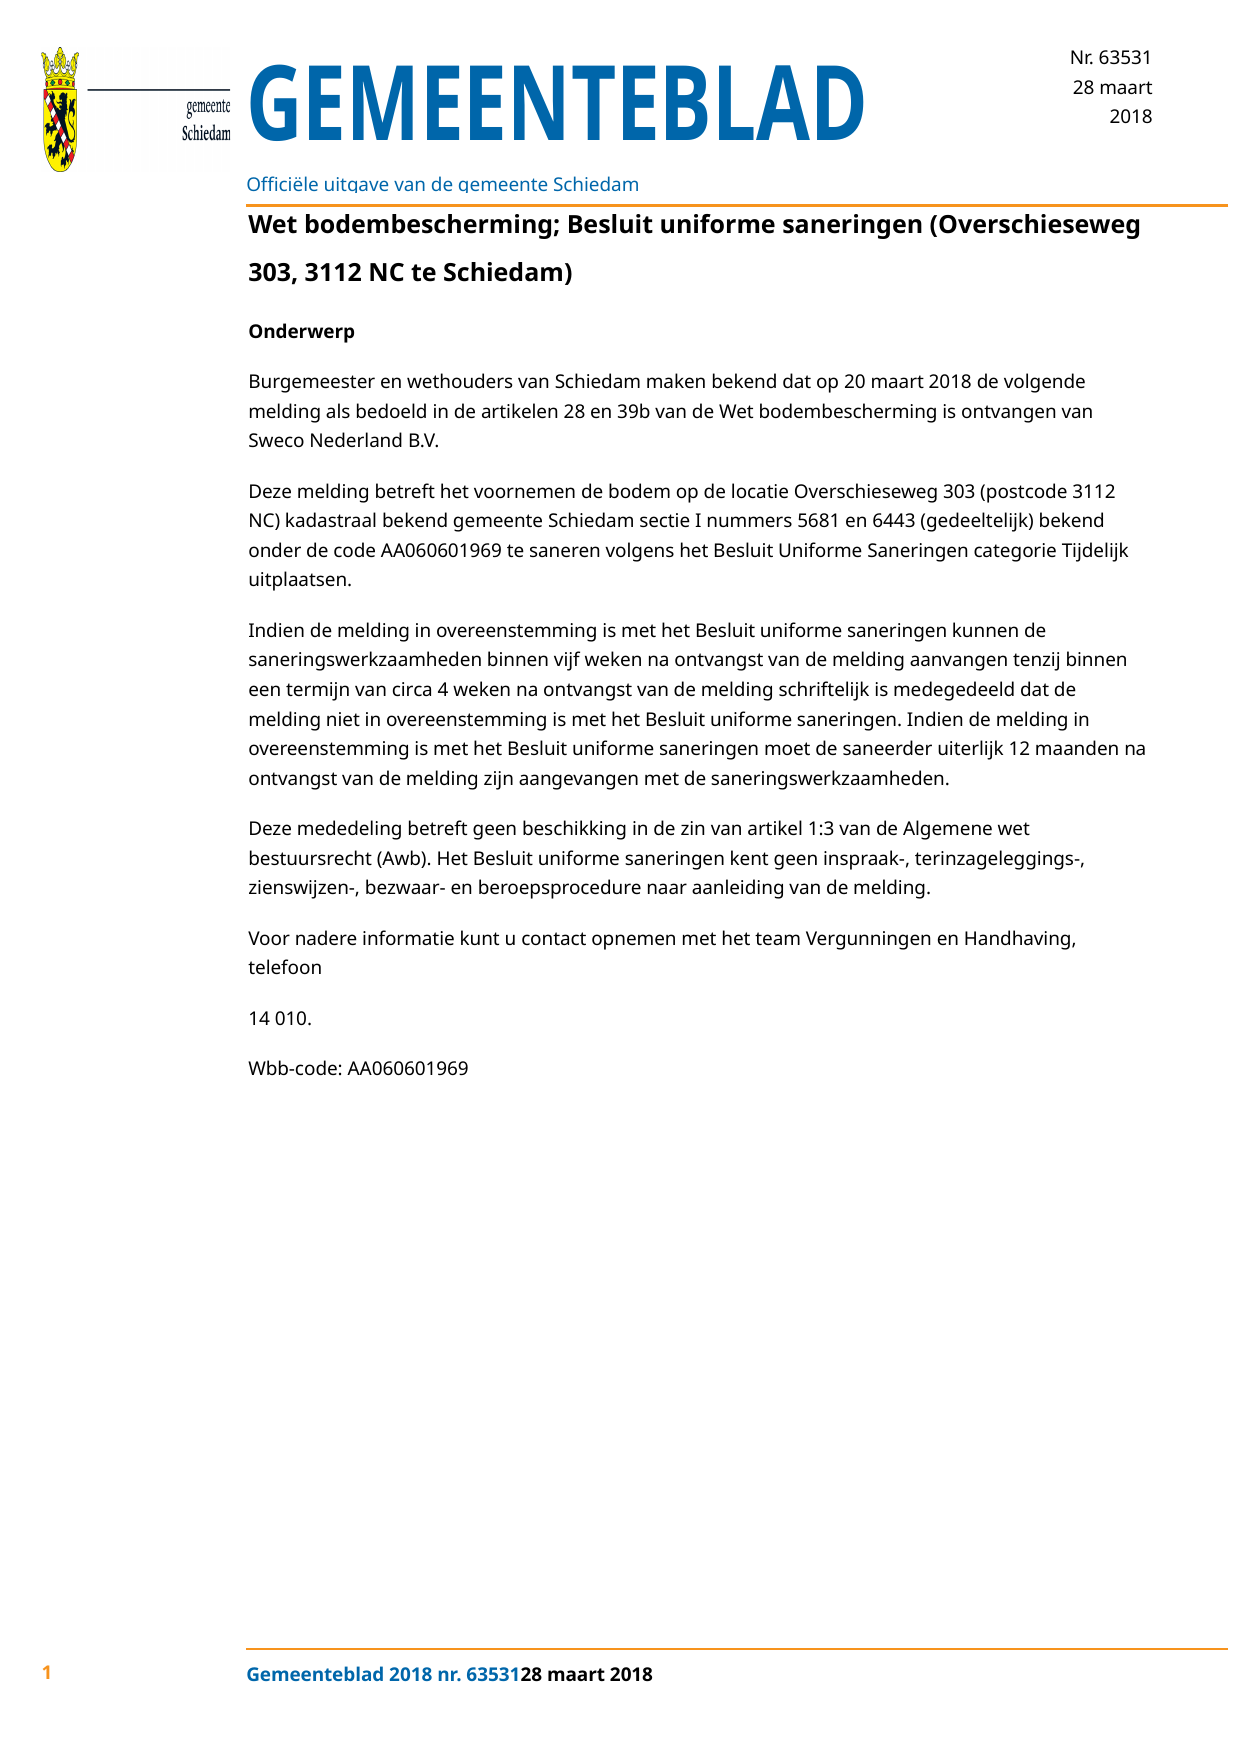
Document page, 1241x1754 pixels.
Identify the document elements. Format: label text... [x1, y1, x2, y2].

text Onderwerp [248, 318, 1152, 344]
text Deze mededeling betreft geen beschikking in de zin van artikel 1:3 van de Algemene wet bestuursrecht (Awb). Het Besluit uniforme saneringen kent geen inspraak-, terinzageleggings-, zienswijzen-, bezwaar- en beroepsprocedure naar aanleiding van de melding. [248, 815, 1152, 900]
text Wbb-code: AA060601969 [248, 1055, 1152, 1081]
text 14 010. [248, 1005, 1152, 1031]
text Deze melding betreft het voornemen de bodem op de locatie Overschieseweg 303 (postcode 3112 NC) kadastraal bekend gemeente Schiedam sectie I nummers 5681 en 6443 (gedeeltelijk) bekend onder de code AA060601969 te saneren volgens het Besluit Uniforme Saneringen categorie Tijdelijk uitplaatsen. [248, 478, 1152, 592]
text Voor nadere informatie kunt u contact opnemen met het team Vergunningen en Handhaving, telefoon [248, 925, 1152, 980]
text Wet bodembescherming; Besluit uniforme saneringen (Overschieseweg 303, 3112 NC te Schiedam) [248, 207, 1152, 288]
text Burgemeester en wethouders van Schiedam maken bekend dat op 20 maart 2018 de volgende melding als bedoeld in de artikelen 28 en 39b van de Wet bodembescherming is ontvangen van Sweco Nederland B.V. [248, 368, 1152, 453]
picture [41, 47, 231, 172]
text Indien de melding in overeenstemming is met het Besluit uniforme saneringen kunnen de saneringswerkzaamheden binnen vijf weken na ontvangst van de melding aanvangen tenzij binnen een termijn van circa 4 weken na ontvangst van de melding schriftelijk is medegedeeld dat de melding niet in overeenstemming is met het Besluit uniforme saneringen. Indien de melding in overeenstemming is met het Besluit uniforme saneringen moet de saneerder uiterlijk 12 maanden na ontvangst van de melding zijn aangevangen met de saneringswerkzaamheden. [248, 617, 1152, 791]
